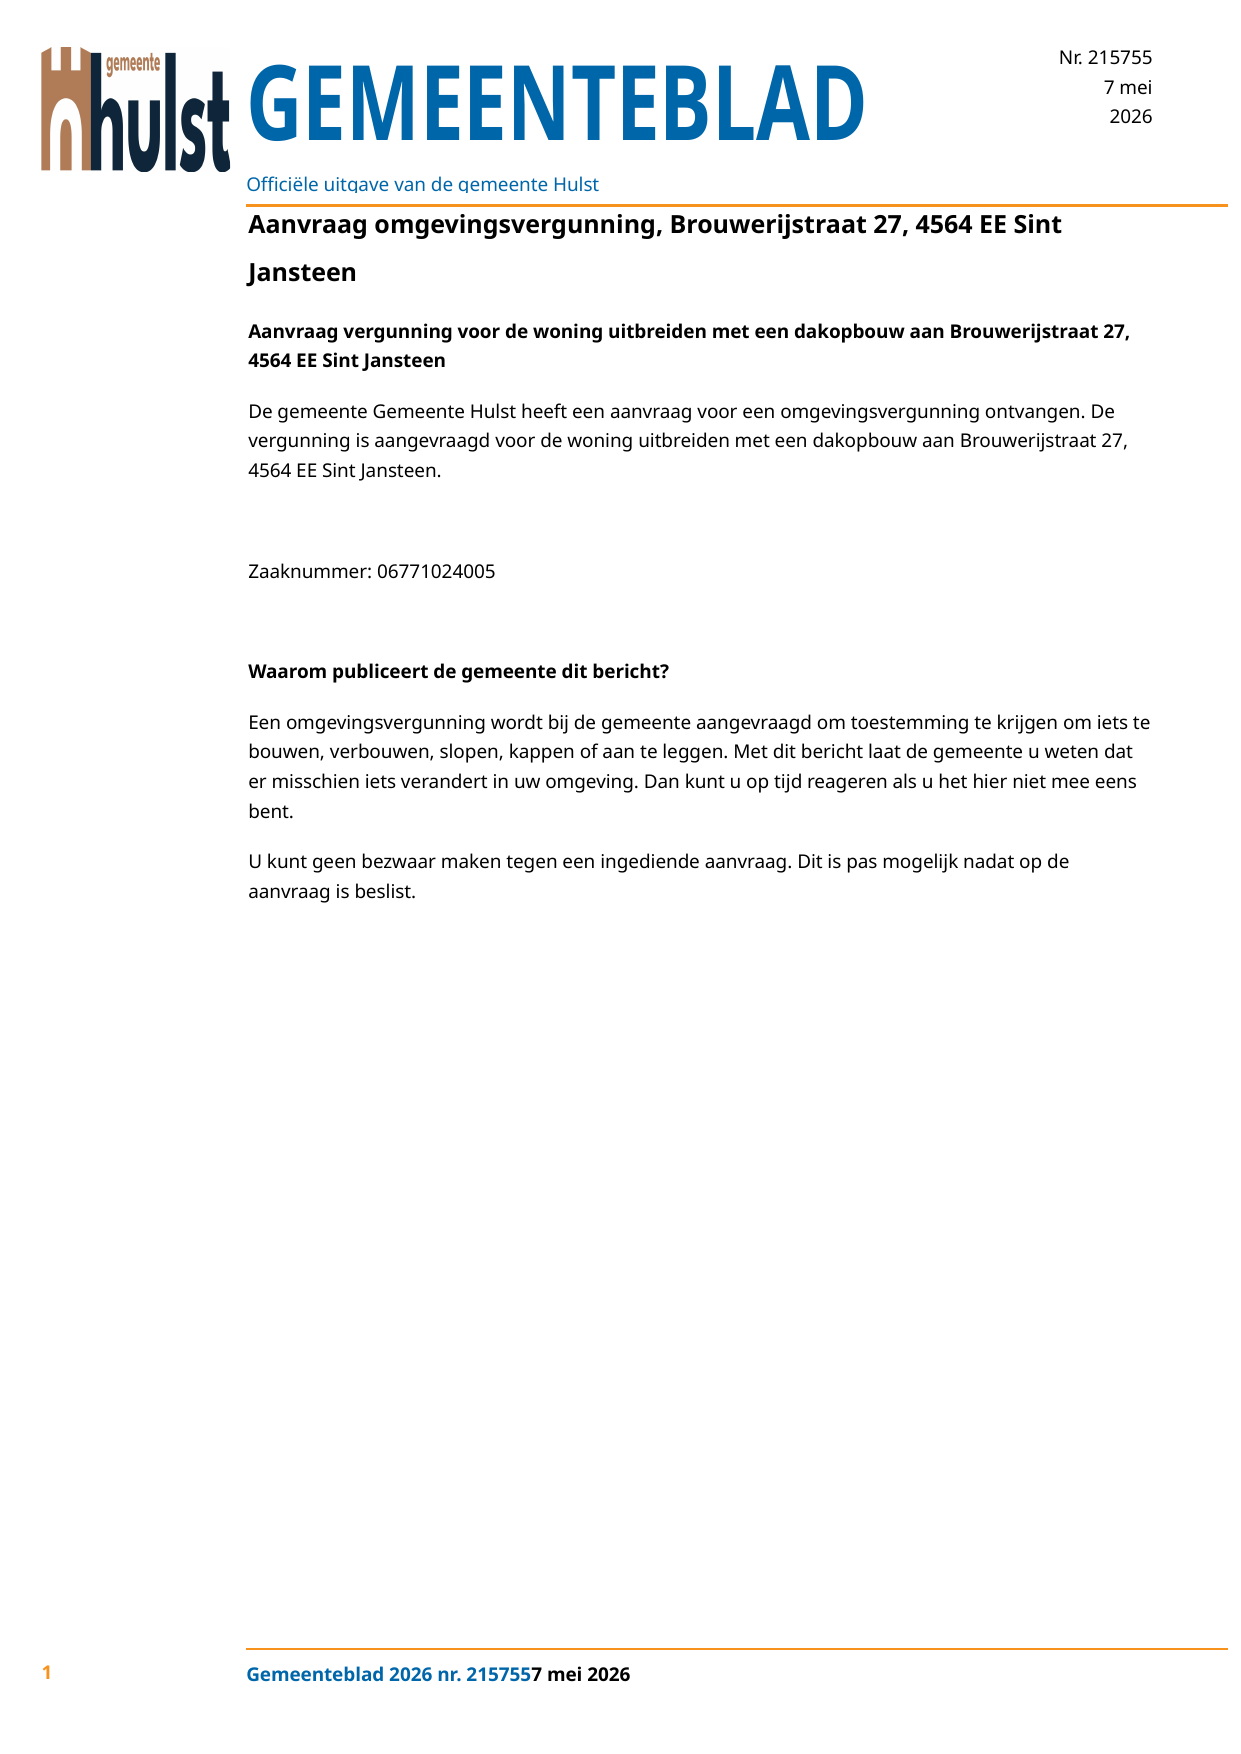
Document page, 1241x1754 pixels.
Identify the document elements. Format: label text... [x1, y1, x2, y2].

text Aanvraag vergunning voor de woning uitbreiden met een dakopbouw aan Brouwerijstraat 27, 4564 EE Sint Jansteen [248, 318, 1152, 373]
text Waarom publiceert de gemeente dit bericht? [248, 659, 1152, 684]
text U kunt geen bezwaar maken tegen een ingediende aanvraag. Dit is pas mogelijk nadat op de aanvraag is beslist. [248, 848, 1152, 904]
picture [41, 47, 231, 172]
text De gemeente Gemeente Hulst heeft een aanvraag voor een omgevingsvergunning ontvangen. De vergunning is aangevraagd voor de woning uitbreiden met een dakopbouw aan Brouwerijstraat 27, 4564 EE Sint Jansteen. [248, 398, 1152, 483]
text Aanvraag omgevingsvergunning, Brouwerijstraat 27, 4564 EE Sint Jansteen [248, 207, 1152, 288]
text Een omgevingsvergunning wordt bij de gemeente aangevraagd om toestemming te krijgen om iets te bouwen, verbouwen, slopen, kappen of aan te leggen. Met dit bericht laat de gemeente u weten dat er misschien iets verandert in uw omgeving. Dan kunt u op tijd reageren als u het hier niet mee eens bent. [248, 709, 1152, 824]
text Zaaknummer: 06771024005 [248, 558, 1152, 584]
